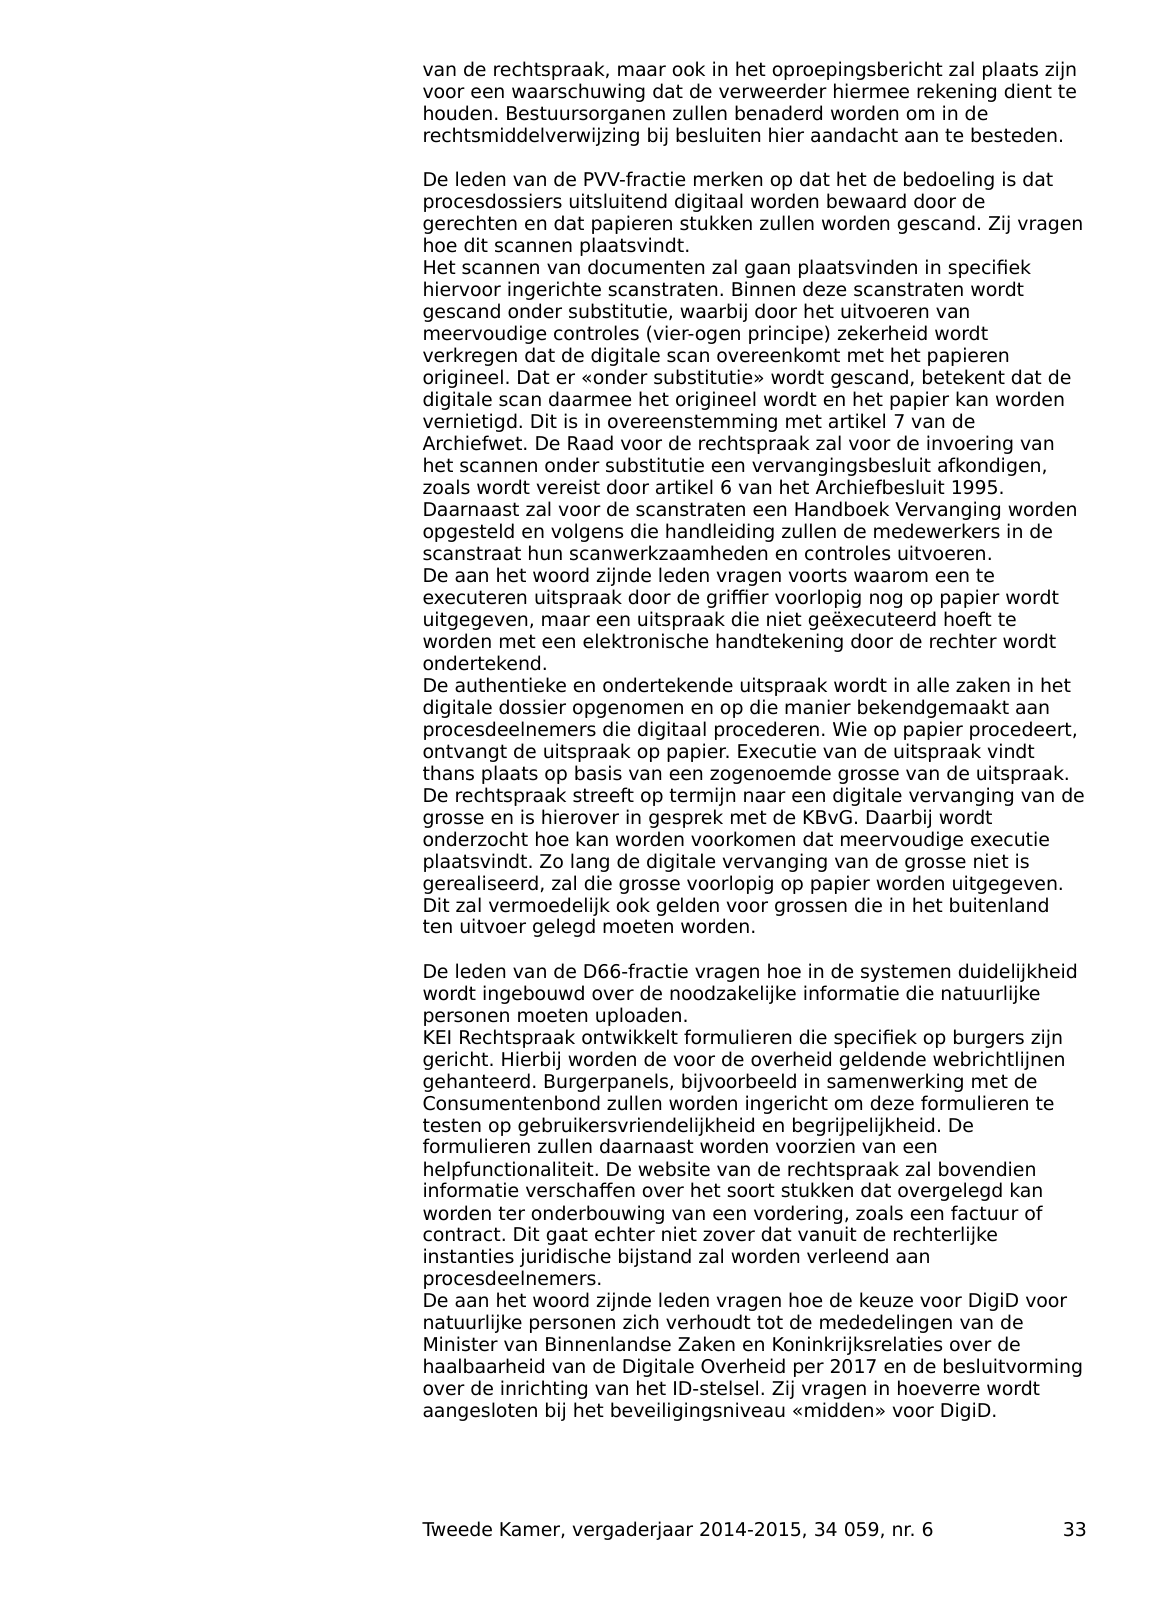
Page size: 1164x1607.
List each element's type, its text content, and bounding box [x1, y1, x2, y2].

text De aan het woord zijnde leden vragen hoe de keuze voor DigiD voor natuurlijke personen zich verhoudt tot de mededelingen van de Minister van Binnenlandse Zaken en Koninkrijksrelaties over de haalbaarheid van de Digitale Overheid per 2017 en de besluitvorming over de inrichting van het ID-stelsel. Zij vragen in hoeverre wordt aangesloten bij het beveiligingsniveau «midden» voor DigiD. [422, 1290, 1087, 1422]
text van de rechtspraak, maar ook in het oproepingsbericht zal plaats zijn voor een waarschuwing dat de verweerder hiermee rekening dient te houden. Bestuursorganen zullen benaderd worden om in de rechtsmiddelverwijzing bij besluiten hier aandacht aan te besteden. [422, 59, 1087, 147]
text KEI Rechtspraak ontwikkelt formulieren die specifiek op burgers zijn gericht. Hierbij worden de voor de overheid geldende webrichtlijnen gehanteerd. Burgerpanels, bijvoorbeeld in samenwerking met de Consumentenbond zullen worden ingericht om deze formulieren te testen op gebruikersvriendelijkheid en begrijpelijkheid. De formulieren zullen daarnaast worden voorzien van een helpfunctionaliteit. De website van de rechtspraak zal bovendien informatie verschaffen over het soort stukken dat overgelegd kan worden ter onderbouwing van een vordering, zoals een factuur of contract. Dit gaat echter niet zover dat vanuit de rechterlijke instanties juridische bijstand zal worden verleend aan procesdeelnemers. [422, 1027, 1087, 1290]
text De leden van de D66-fractie vragen hoe in de systemen duidelijkheid wordt ingebouwd over de noodzakelijke informatie die natuurlijke personen moeten uploaden. [422, 961, 1087, 1027]
text De authentieke en ondertekende uitspraak wordt in alle zaken in het digitale dossier opgenomen en op die manier bekendgemaakt aan procesdeelnemers die digitaal procederen. Wie op papier procedeert, ontvangt de uitspraak op papier. Executie van de uitspraak vindt thans plaats op basis van een zogenoemde grosse van de uitspraak. De rechtspraak streeft op termijn naar een digitale vervanging van de grosse en is hierover in gesprek met de KBvG. Daarbij wordt onderzocht hoe kan worden voorkomen dat meervoudige executie plaatsvindt. Zo lang de digitale vervanging van de grosse niet is gerealiseerd, zal die grosse voorlopig op papier worden uitgegeven. Dit zal vermoedelijk ook gelden voor grossen die in het buitenland ten uitvoer gelegd moeten worden. [422, 675, 1087, 938]
text De aan het woord zijnde leden vragen voorts waarom een te executeren uitspraak door de griffier voorlopig nog op papier wordt uitgegeven, maar een uitspraak die niet geëxecuteerd hoeft te worden met een elektronische handtekening door de rechter wordt ondertekend. [422, 565, 1087, 675]
text Het scannen van documenten zal gaan plaatsvinden in specifiek hiervoor ingerichte scanstraten. Binnen deze scanstraten wordt gescand onder substitutie, waarbij door het uitvoeren van meervoudige controles (vier-ogen principe) zekerheid wordt verkregen dat de digitale scan overeenkomt met het papieren origineel. Dat er «onder substitutie» wordt gescand, betekent dat de digitale scan daarmee het origineel wordt en het papier kan worden vernietigd. Dit is in overeenstemming met artikel 7 van de Archiefwet. De Raad voor de rechtspraak zal voor de invoering van het scannen onder substitutie een vervangingsbesluit afkondigen, zoals wordt vereist door artikel 6 van het Archiefbesluit 1995. Daarnaast zal voor de scanstraten een Handboek Vervanging worden opgesteld en volgens die handleiding zullen de medewerkers in de scanstraat hun scanwerkzaamheden en controles uitvoeren. [422, 257, 1087, 565]
text De leden van de PVV-fractie merken op dat het de bedoeling is dat procesdossiers uitsluitend digitaal worden bewaard door de gerechten en dat papieren stukken zullen worden gescand. Zij vragen hoe dit scannen plaatsvindt. [422, 169, 1087, 257]
